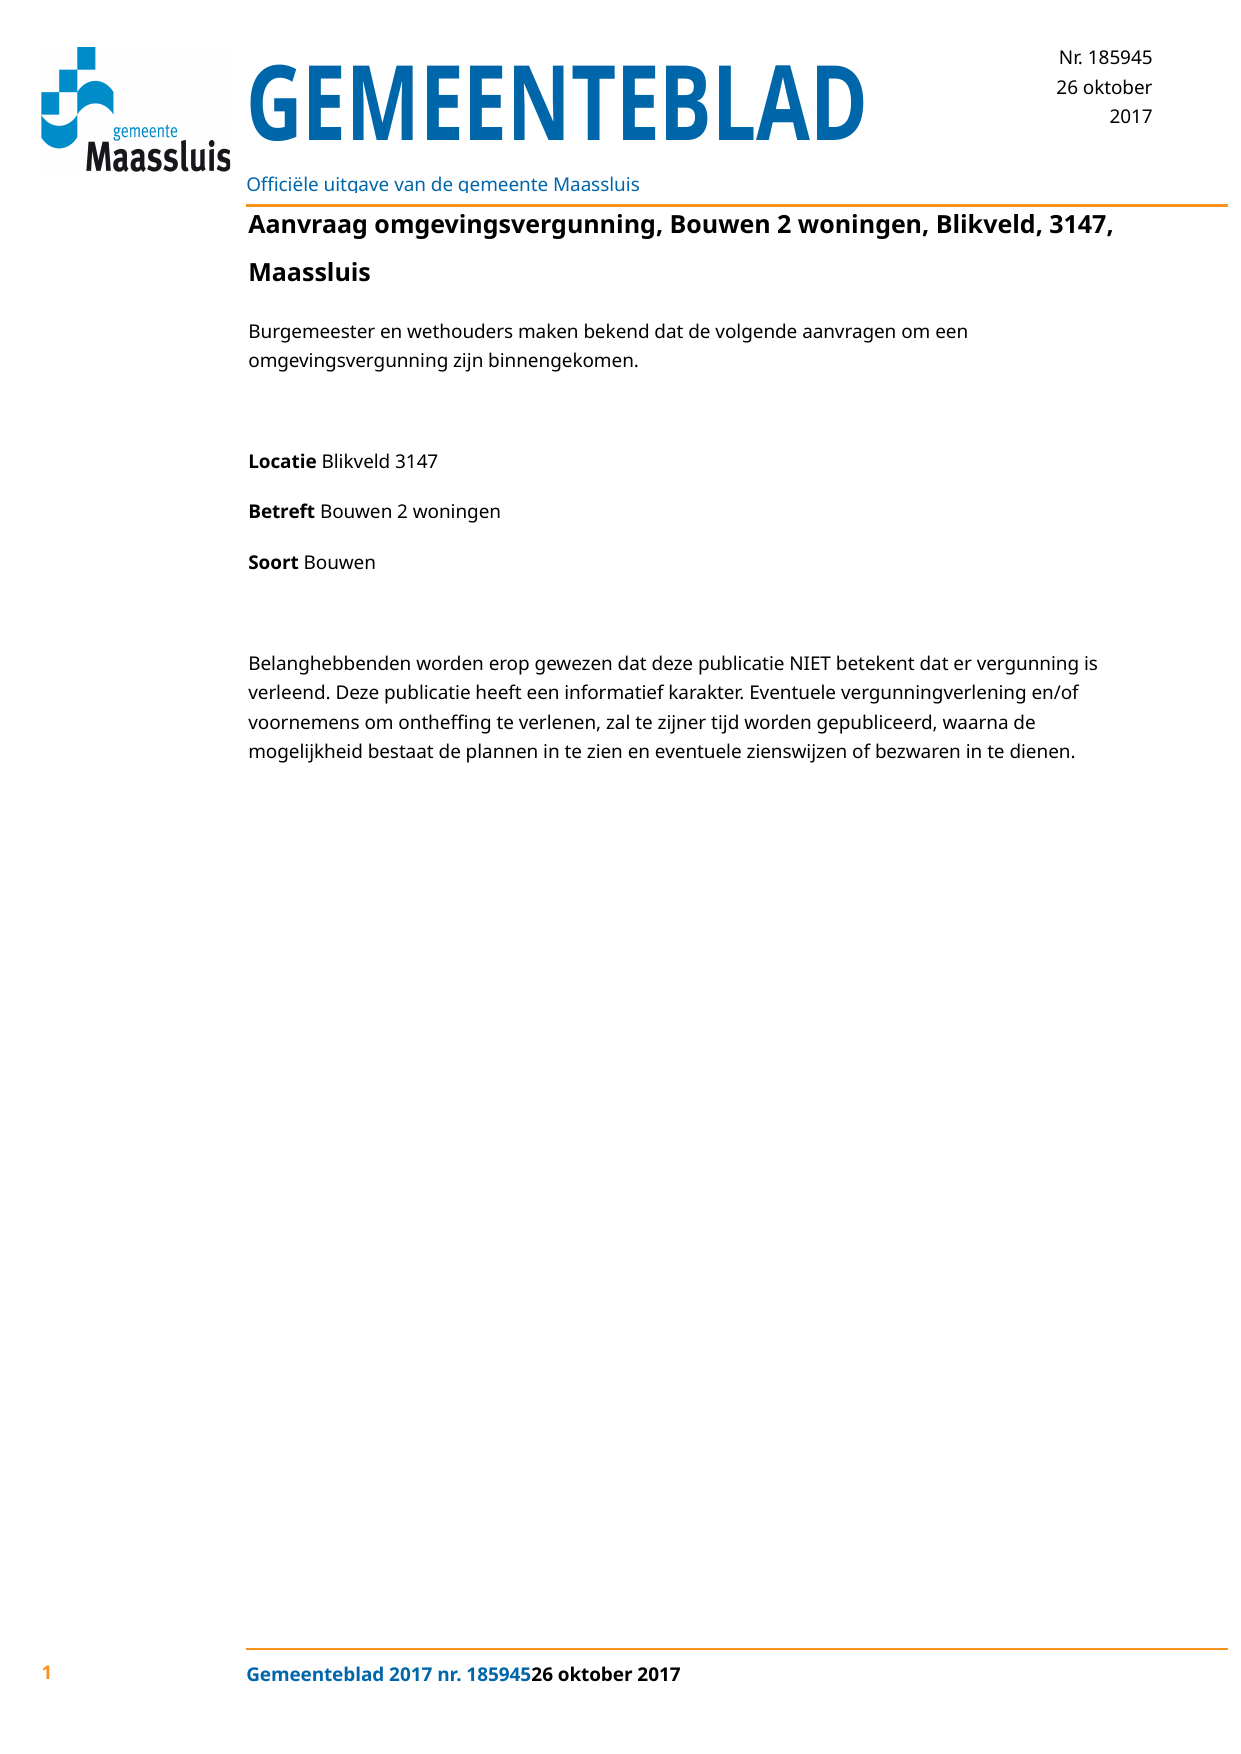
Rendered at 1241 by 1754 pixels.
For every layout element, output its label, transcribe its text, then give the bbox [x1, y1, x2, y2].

text Aanvraag omgevingsvergunning, Bouwen 2 woningen, Blikveld, 3147, Maassluis [248, 207, 1152, 288]
text Burgemeester en wethouders maken bekend dat de volgende aanvragen om een omgevingsvergunning zijn binnengekomen. [248, 318, 1152, 373]
text Belanghebbenden worden erop gewezen dat deze publicatie NIET betekent dat er vergunning is verleend. Deze publicatie heeft een informatief karakter. Eventuele vergunningverlening en/of voornemens om ontheffing te verlenen, zal te zijner tijd worden gepubliceerd, waarna de mogelijkheid bestaat de plannen in te zien en eventuele zienswijzen of bezwaren in te dienen. [248, 650, 1152, 764]
text Betreft Bouwen 2 woningen [248, 499, 1152, 524]
text Soort Bouwen [248, 549, 1152, 575]
picture [41, 47, 231, 172]
text Locatie Blikveld 3147 [248, 448, 1152, 474]
picture [41, 47, 77, 92]
